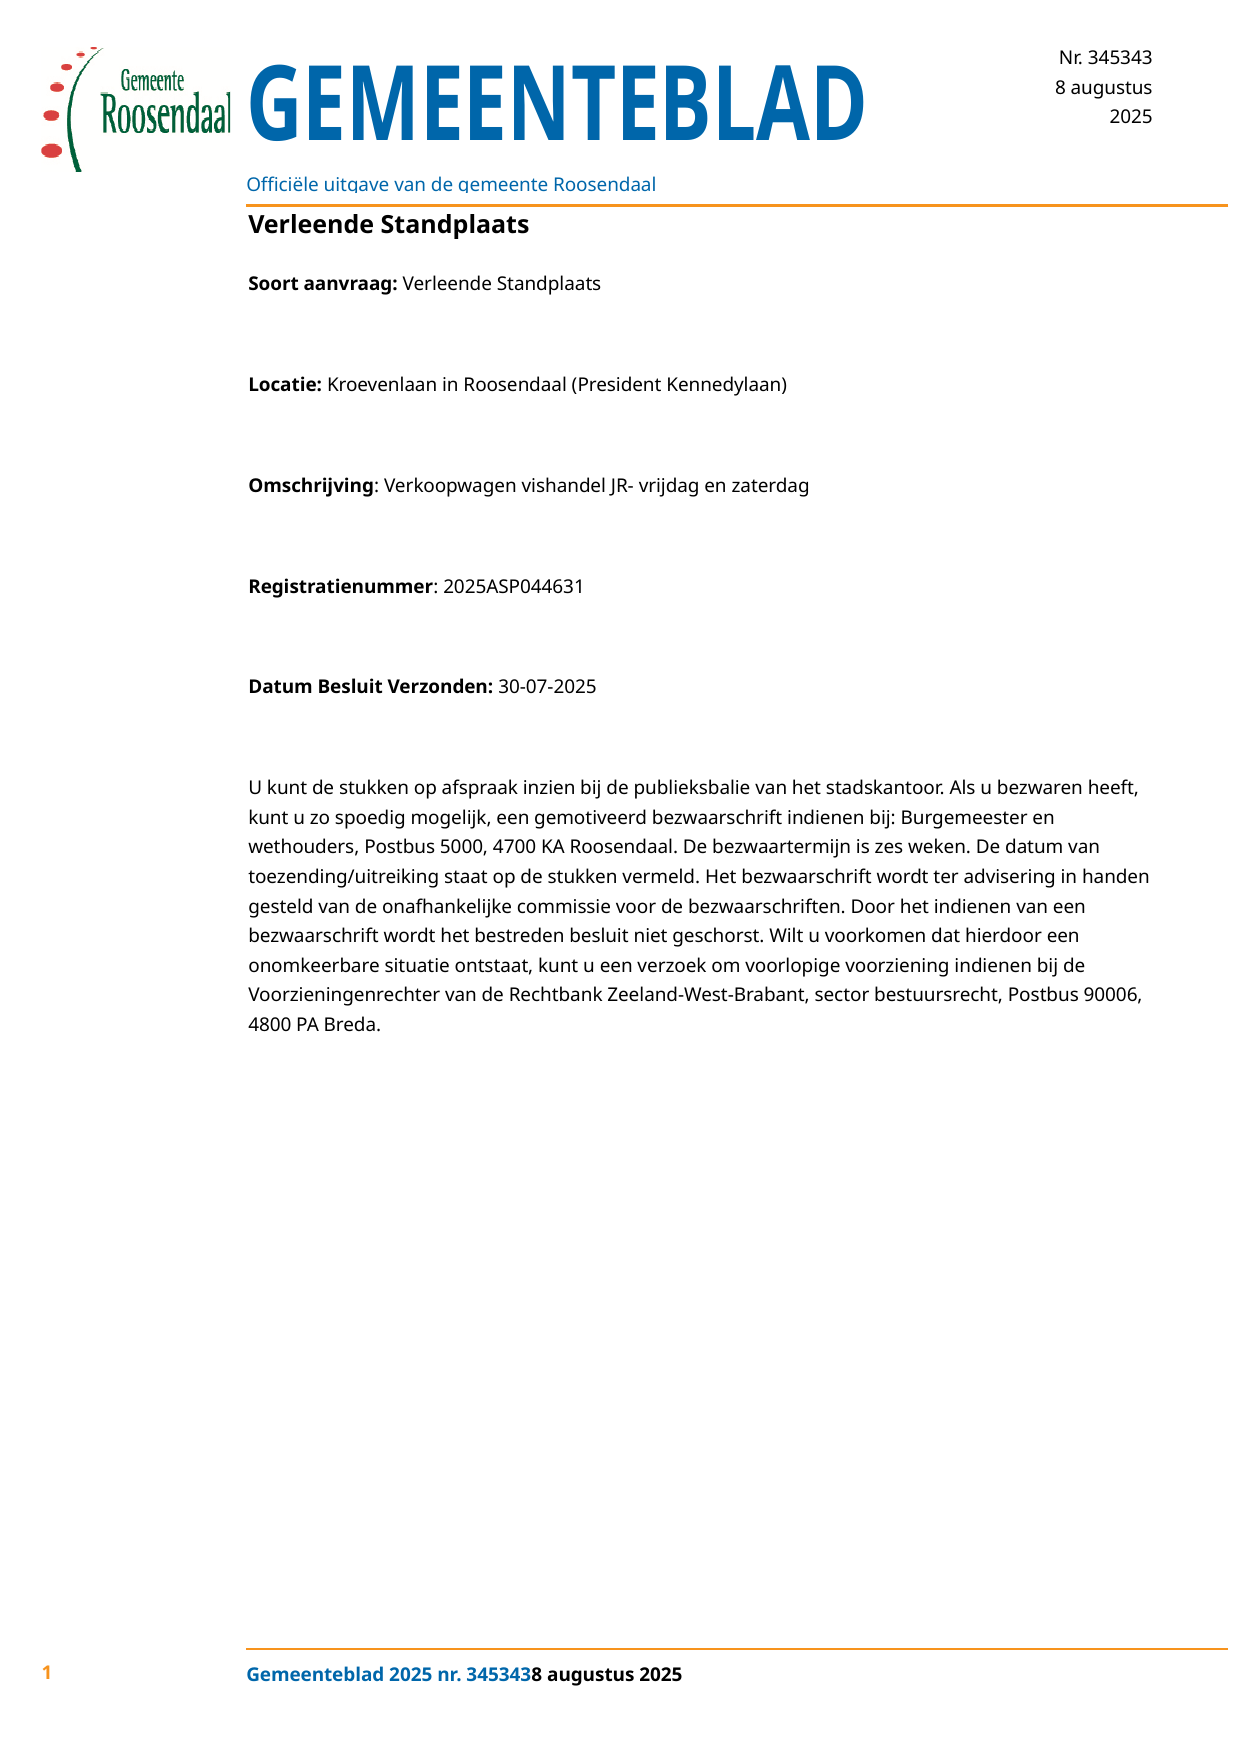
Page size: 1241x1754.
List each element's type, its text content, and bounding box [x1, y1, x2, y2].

text Verleende Standplaats [248, 207, 1152, 241]
text U kunt de stukken op afspraak inzien bij de publieksbalie van het stadskantoor. Als u bezwaren heeft, kunt u zo spoedig mogelijk, een gemotiveerd bezwaarschrift indienen bij: Burgemeester en wethouders, Postbus 5000, 4700 KA Roosendaal. De bezwaartermijn is zes weken. De datum van toezending/uitreiking staat op de stukken vermeld. Het bezwaarschrift wordt ter advisering in handen gesteld van de onafhankelijke commissie voor de bezwaarschriften. Door het indienen van een bezwaarschrift wordt het bestreden besluit niet geschorst. Wilt u voorkomen dat hierdoor een onomkeerbare situatie ontstaat, kunt u een verzoek om voorlopige voorziening indienen bij de Voorzieningenrechter van de Rechtbank Zeeland-West-Brabant, sector bestuursrecht, Postbus 90006, 4800 PA Breda. [248, 774, 1152, 1037]
picture [41, 47, 231, 172]
text Datum Besluit Verzonden: 30-07-2025 [248, 674, 1152, 699]
text Omschrijving: Verkoopwagen vishandel JR- vrijdag en zaterdag [248, 472, 1152, 498]
text Locatie: Kroevenlaan in Roosendaal (President Kennedylaan) [248, 371, 1152, 397]
text Registratienummer: 2025ASP044631 [248, 573, 1152, 598]
text Soort aanvraag: Verleende Standplaats [248, 270, 1152, 296]
